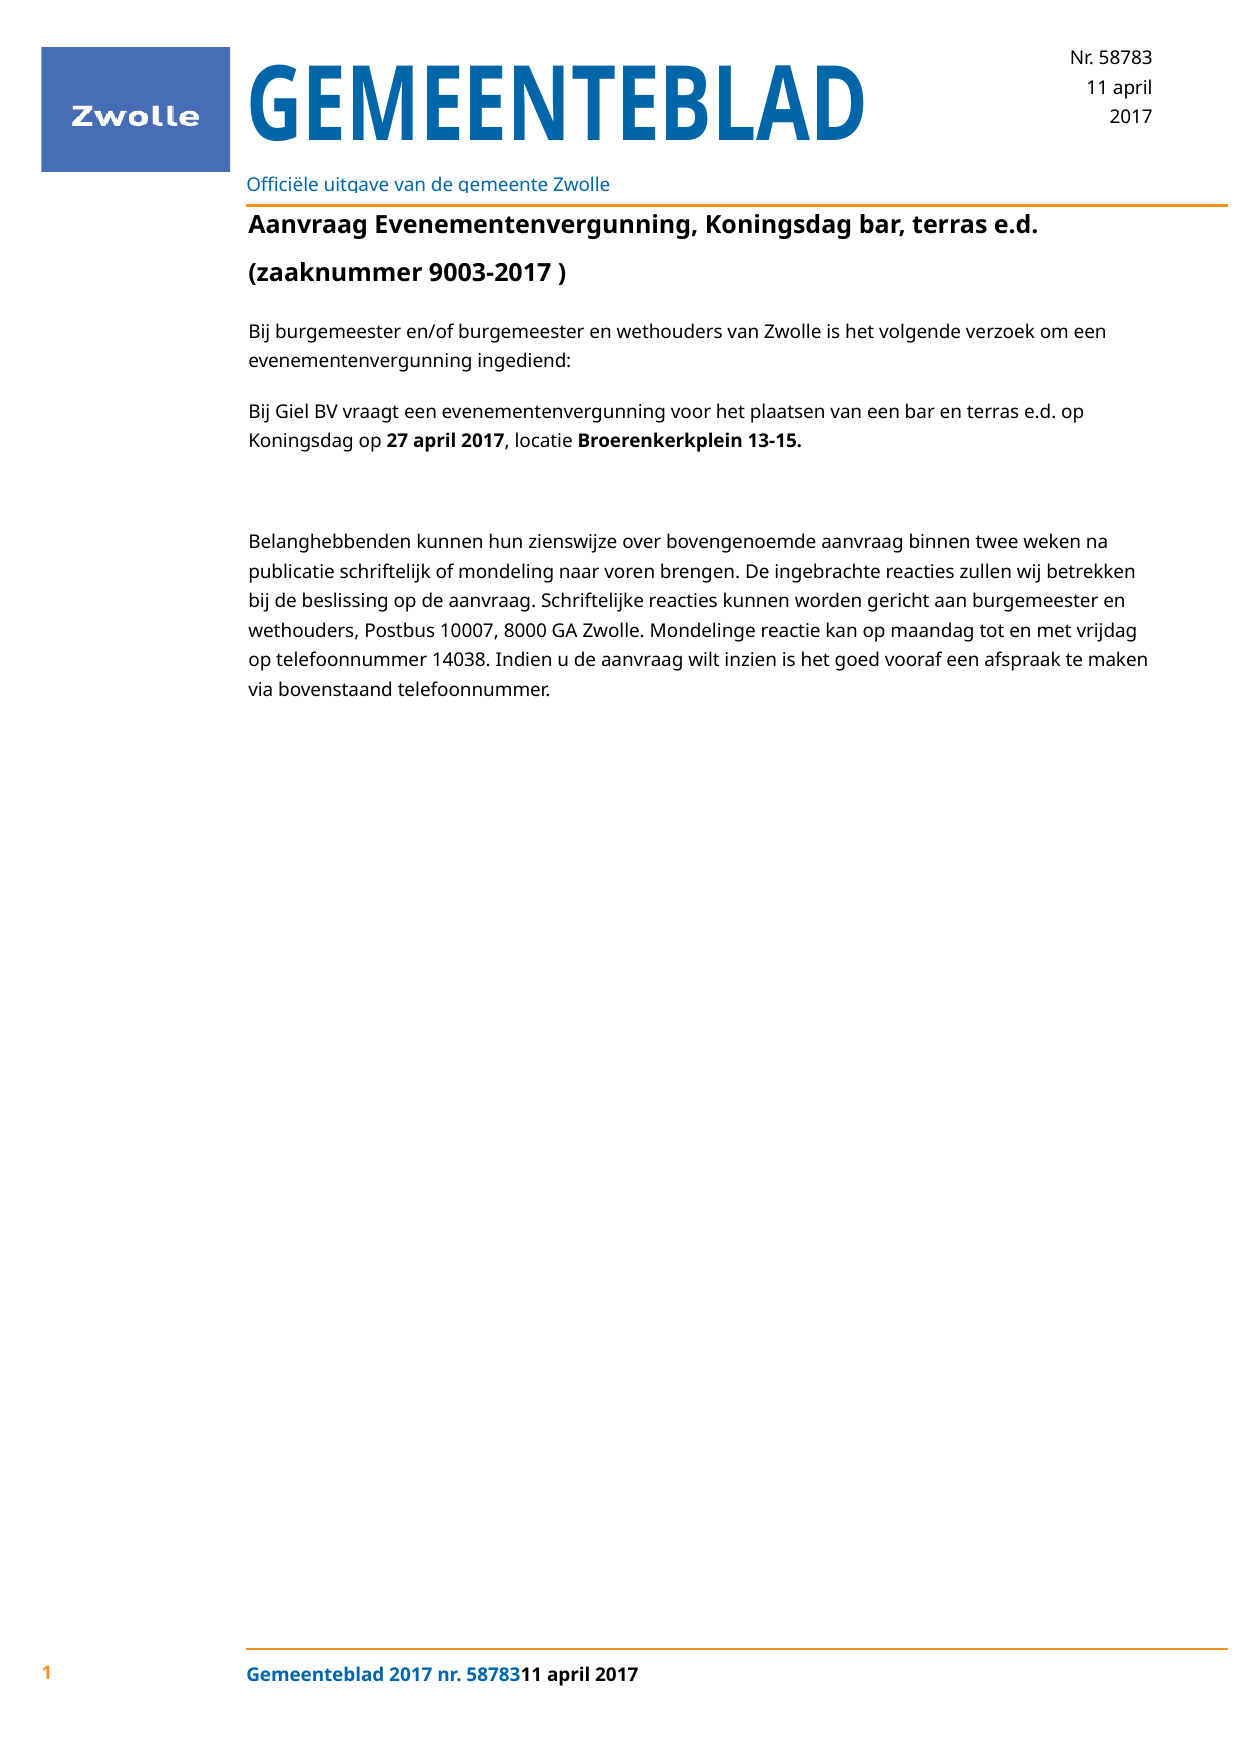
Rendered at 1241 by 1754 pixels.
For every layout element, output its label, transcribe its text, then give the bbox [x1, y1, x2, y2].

text Aanvraag Evenementenvergunning, Koningsdag bar, terras e.d. (zaaknummer 9003-2017 ) [248, 207, 1152, 288]
text Bij burgemeester en/of burgemeester en wethouders van Zwolle is het volgende verzoek om een evenementenvergunning ingediend: [248, 318, 1152, 373]
text Belanghebbenden kunnen hun zienswijze over bovengenoemde aanvraag binnen twee weken na publicatie schriftelijk of mondeling naar voren brengen. De ingebrachte reacties zullen wij betrekken bij de beslissing op de aanvraag. Schriftelijke reacties kunnen worden gericht aan burgemeester en wethouders, Postbus 10007, 8000 GA Zwolle. Mondelinge reactie kan op maandag tot en met vrijdag op telefoonnummer 14038. Indien u de aanvraag wilt inzien is het goed vooraf een afspraak te maken via bovenstaand telefoonnummer. [248, 528, 1152, 702]
picture [41, 47, 231, 172]
text Bij Giel BV vraagt een evenementenvergunning voor het plaatsen van een bar en terras e.d. op Koningsdag op 27 april 2017, locatie Broerenkerkplein 13-15. [248, 398, 1152, 453]
